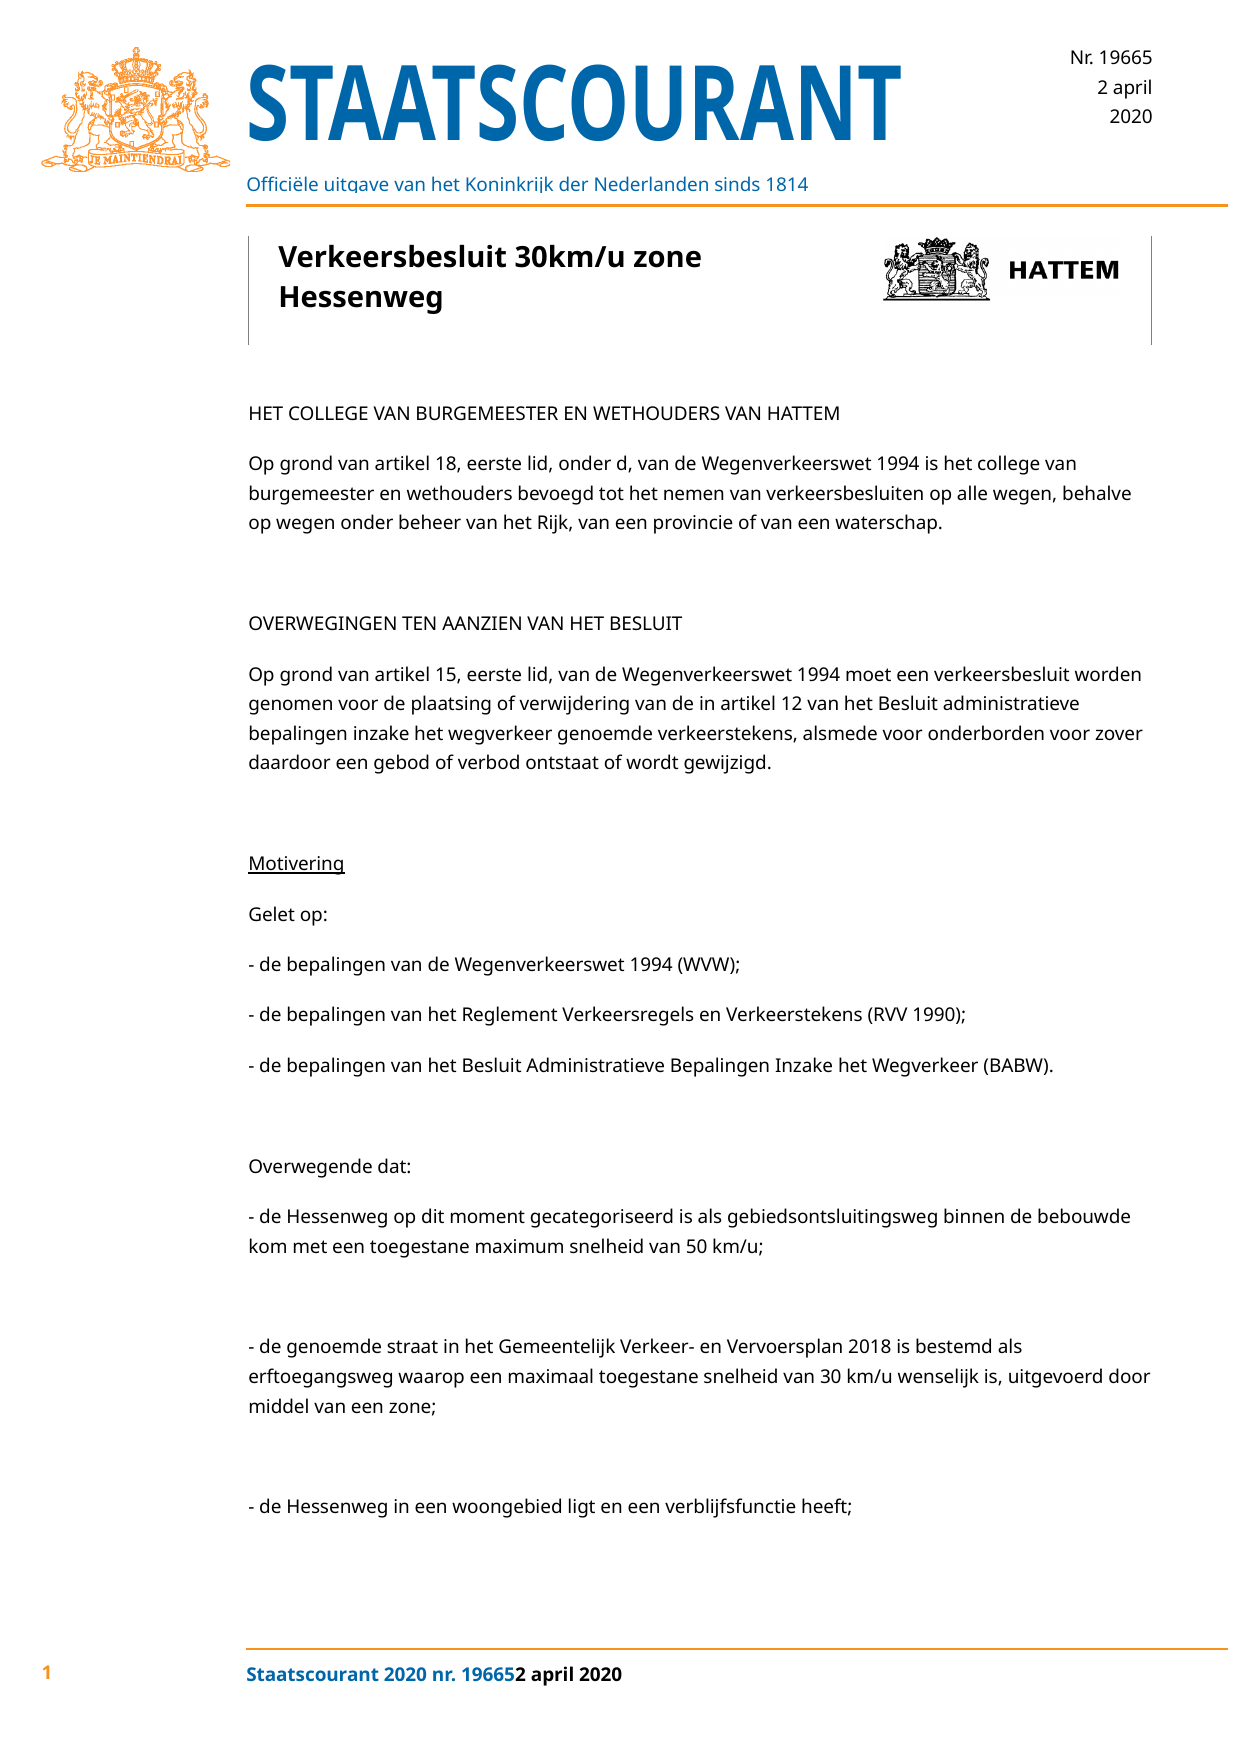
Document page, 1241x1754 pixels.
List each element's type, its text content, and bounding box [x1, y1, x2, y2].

picture [41, 47, 231, 172]
text Op grond van artikel 18, eerste lid, onder d, van de Wegenverkeerswet 1994 is het college van burgemeester en wethouders bevoegd tot het nemen van verkeersbesluiten op alle wegen, behalve op wegen onder beheer van het Rijk, van een provincie of van een waterschap. [248, 450, 1152, 535]
picture [882, 236, 1119, 302]
table_header Verkeersbesluit 30km/u zone Hessenweg [249, 236, 850, 345]
text Overwegende dat: [248, 1153, 1152, 1179]
text - de genoemde straat in het Gemeentelijk Verkeer- en Vervoersplan 2018 is bestemd als erftoegangsweg waarop een maximaal toegestane snelheid van 30 km/u wenselijk is, uitgevoerd door middel van een zone; [248, 1334, 1152, 1419]
text Op grond van artikel 15, eerste lid, van de Wegenverkeerswet 1994 moet een verkeersbesluit worden genomen voor de plaatsing of verwijdering van de in artikel 12 van het Besluit administratieve bepalingen inzake het wegverkeer genoemde verkeerstekens, alsmede voor onderborden voor zover daardoor een gebod of verbod ontstaat of wordt gewijzigd. [248, 661, 1152, 775]
text Motivering [248, 850, 1152, 876]
text - de Hessenweg op dit moment gecategoriseerd is als gebiedsontsluitingsweg binnen de bebouwde kom met een toegestane maximum snelheid van 50 km/u; [248, 1203, 1152, 1259]
text Gelet op: [248, 901, 1152, 927]
text - de bepalingen van het Reglement Verkeersregels en Verkeerstekens (RVV 1990); [248, 1002, 1152, 1027]
text - de bepalingen van het Besluit Administratieve Bepalingen Inzake het Wegverkeer (BABW). [248, 1052, 1152, 1078]
text OVERWEGINGEN TEN AANZIEN VAN HET BESLUIT [248, 610, 1152, 636]
text HET COLLEGE VAN BURGEMEESTER EN WETHOUDERS VAN HATTEM [248, 400, 1152, 426]
text - de bepalingen van de Wegenverkeerswet 1994 (WVW); [248, 951, 1152, 977]
table_header [850, 236, 1151, 345]
text - de Hessenweg in een woongebied ligt en een verblijfsfunctie heeft; [248, 1494, 1152, 1519]
